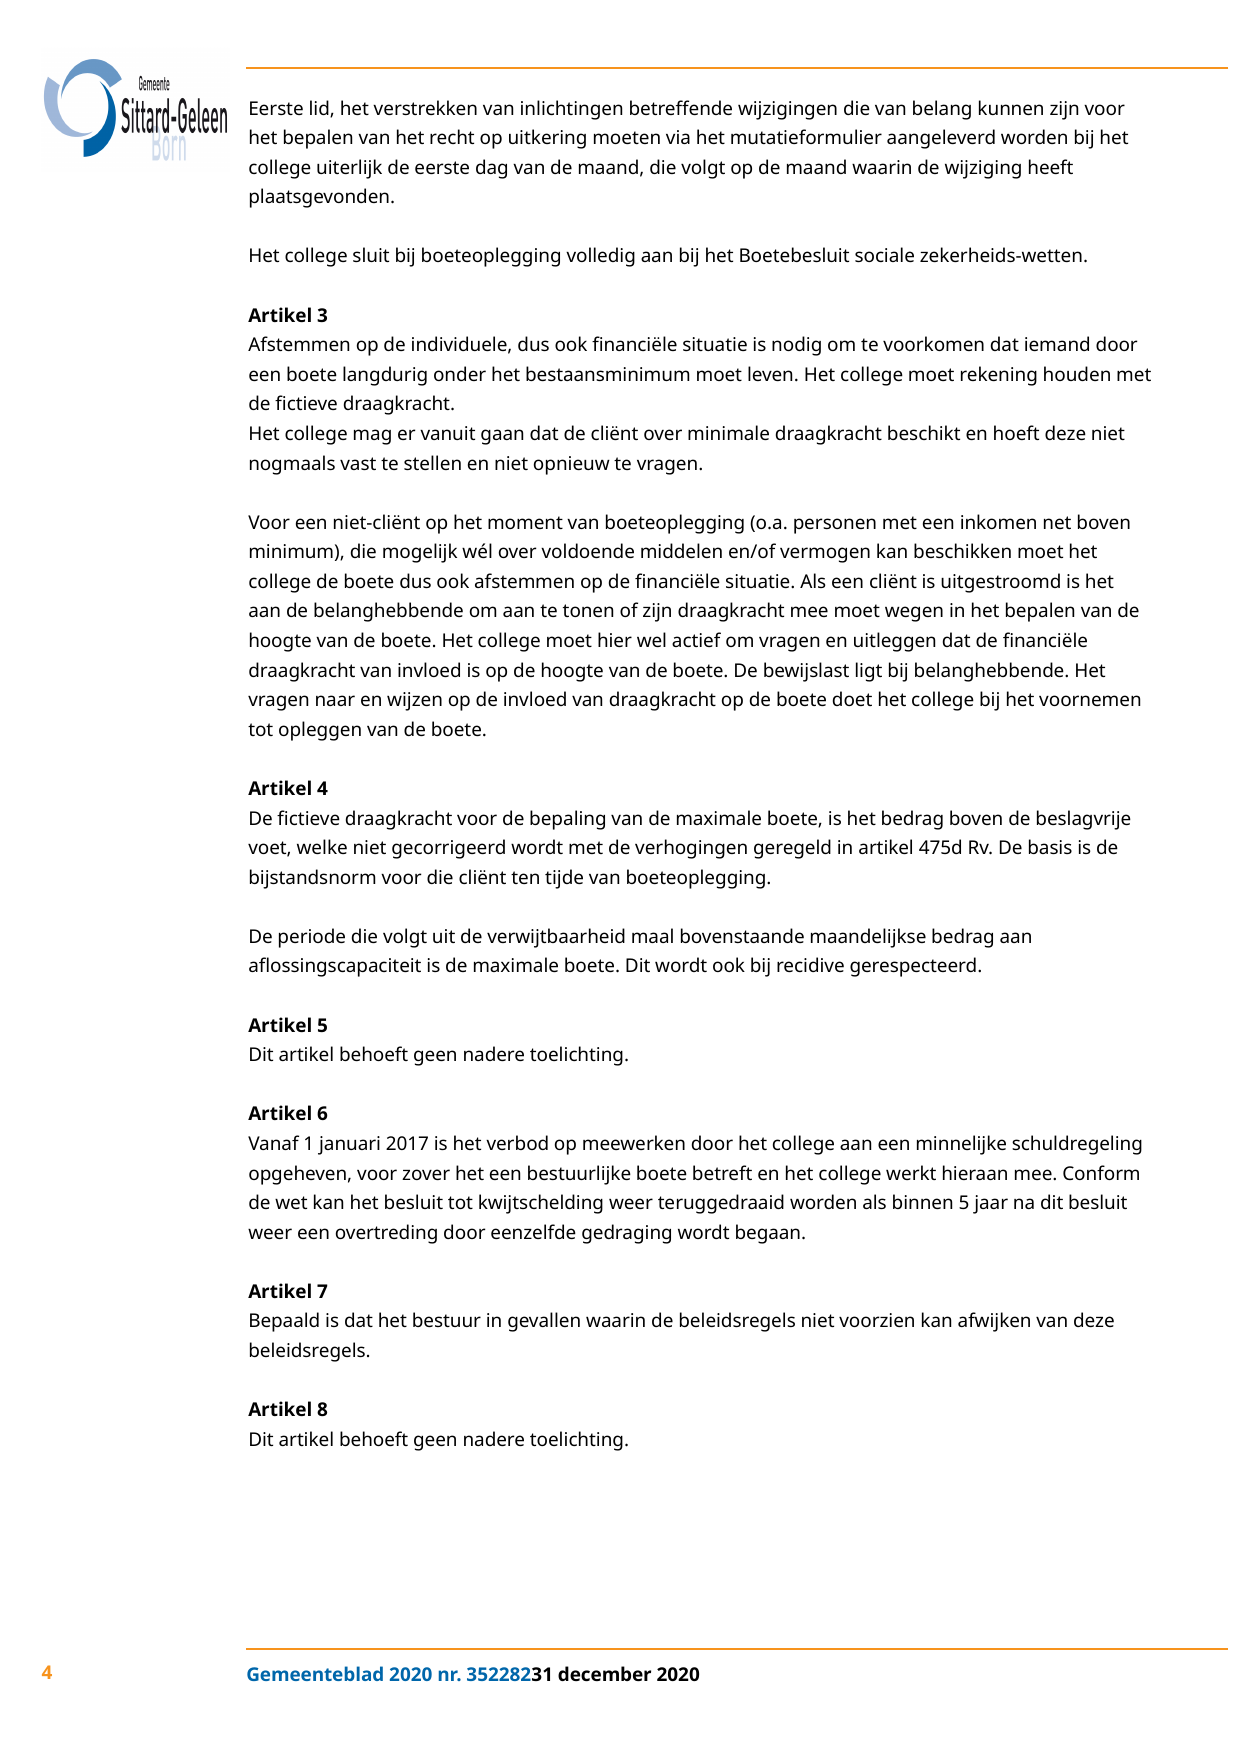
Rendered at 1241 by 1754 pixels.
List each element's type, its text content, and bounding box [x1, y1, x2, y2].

text Artikel 5 [248, 1012, 1152, 1038]
text Artikel 3 [248, 302, 1152, 328]
text Het college mag er vanuit gaan dat de cliënt over minimale draagkracht beschikt en hoeft deze niet nogmaals vast te stellen en niet opnieuw te vragen. [248, 420, 1152, 476]
text Afstemmen op de individuele, dus ook financiële situatie is nodig om te voorkomen dat iemand door een boete langdurig onder het bestaansminimum moet leven. Het college moet rekening houden met de fictieve draagkracht. [248, 331, 1152, 416]
text Artikel 8 [248, 1396, 1152, 1422]
text Voor een niet-cliënt op het moment van boeteoplegging (o.a. personen met een inkomen net boven minimum), die mogelijk wél over voldoende middelen en/of vermogen kan beschikken moet het college de boete dus ook afstemmen op de financiële situatie. Als een cliënt is uitgestroomd is het aan de belanghebbende om aan te tonen of zijn draagkracht mee moet wegen in het bepalen van de hoogte van de boete. Het college moet hier wel actief om vragen en uitleggen dat de financiële draagkracht van invloed is op de hoogte van de boete. De bewijslast ligt bij belanghebbende. Het vragen naar en wijzen op de invloed van draagkracht op de boete doet het college bij het voornemen tot opleggen van de boete. [248, 509, 1152, 742]
text Artikel 6 [248, 1101, 1152, 1126]
text Bepaald is dat het bestuur in gevallen waarin de beleidsregels niet voorzien kan afwijken van deze beleidsregels. [248, 1308, 1152, 1363]
text Het college sluit bij boeteoplegging volledig aan bij het Boetebesluit sociale zekerheids-wetten. [248, 243, 1152, 268]
picture [41, 47, 231, 172]
text De fictieve draagkracht voor de bepaling van de maximale boete, is het bedrag boven de beslagvrije voet, welke niet gecorrigeerd wordt met de verhogingen geregeld in artikel 475d Rv. De basis is de bijstandsnorm voor die cliënt ten tijde van boeteoplegging. [248, 805, 1152, 890]
text Vanaf 1 januari 2017 is het verbod op meewerken door het college aan een minnelijke schuldregeling opgeheven, voor zover het een bestuurlijke boete betreft en het college werkt hieraan mee. Conform de wet kan het besluit tot kwijtschelding weer teruggedraaid worden als binnen 5 jaar na dit besluit weer een overtreding door eenzelfde gedraging wordt begaan. [248, 1130, 1152, 1245]
text De periode die volgt uit de verwijtbaarheid maal bovenstaande maandelijkse bedrag aan aflossingscapaciteit is de maximale boete. Dit wordt ook bij recidive gerespecteerd. [248, 923, 1152, 978]
text Dit artikel behoeft geen nadere toelichting. [248, 1041, 1152, 1067]
text Artikel 4 [248, 775, 1152, 801]
text Artikel 7 [248, 1278, 1152, 1304]
text Eerste lid, het verstrekken van inlichtingen betreffende wijzigingen die van belang kunnen zijn voor het bepalen van het recht op uitkering moeten via het mutatieformulier aangeleverd worden bij het college uiterlijk de eerste dag van de maand, die volgt op de maand waarin de wijziging heeft plaatsgevonden. [248, 95, 1152, 209]
text Dit artikel behoeft geen nadere toelichting. [248, 1426, 1152, 1452]
